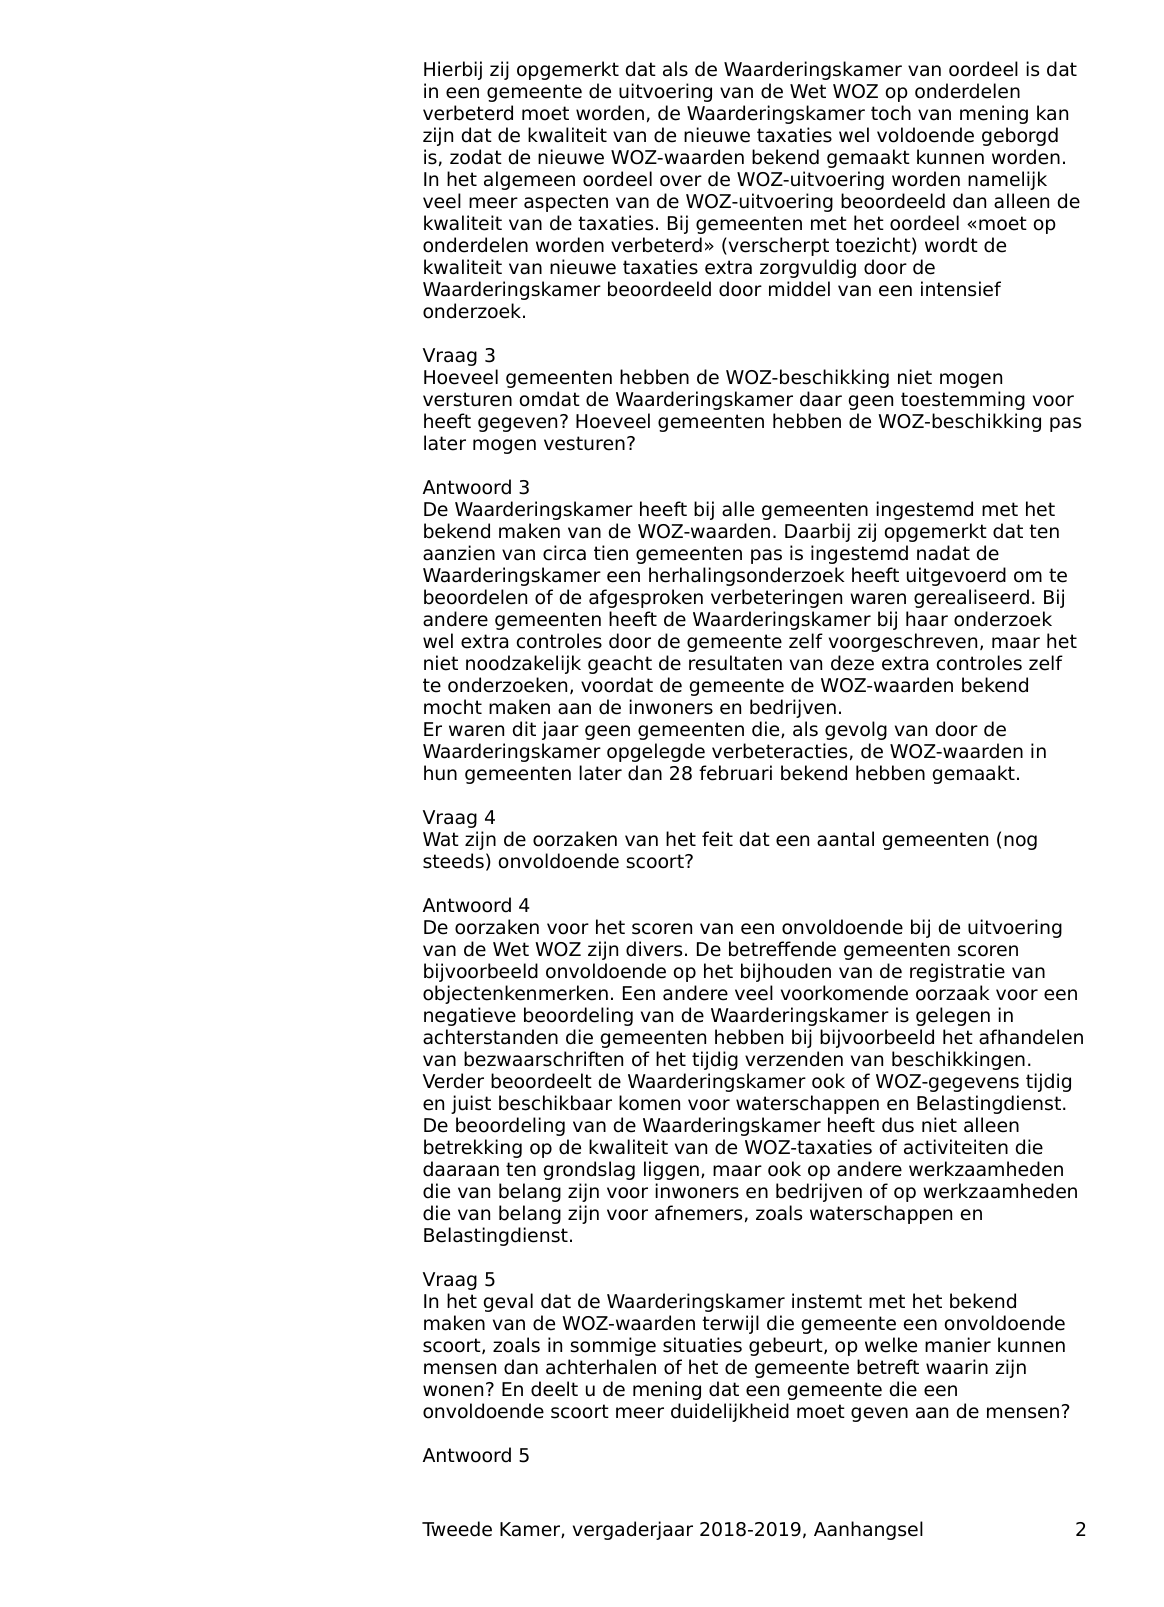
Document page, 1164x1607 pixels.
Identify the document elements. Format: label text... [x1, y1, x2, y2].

text Antwoord 4 [422, 895, 1087, 917]
text Vraag 5 [422, 1269, 1087, 1291]
text Wat zijn de oorzaken van het feit dat een aantal gemeenten (nog steeds) onvoldoende scoort? [422, 829, 1087, 873]
text De Waarderingskamer heeft bij alle gemeenten ingestemd met het bekend maken van de WOZ-waarden. Daarbij zij opgemerkt dat ten aanzien van circa tien gemeenten pas is ingestemd nadat de Waarderingskamer een herhalingsonderzoek heeft uitgevoerd om te beoordelen of de afgesproken verbeteringen waren gerealiseerd. Bij andere gemeenten heeft de Waarderingskamer bij haar onderzoek wel extra controles door de gemeente zelf voorgeschreven, maar het niet noodzakelijk geacht de resultaten van deze extra controles zelf te onderzoeken, voordat de gemeente de WOZ-waarden bekend mocht maken aan de inwoners en bedrijven. [422, 499, 1087, 719]
text Vraag 3 [422, 345, 1087, 367]
text Hierbij zij opgemerkt dat als de Waarderingskamer van oordeel is dat in een gemeente de uitvoering van de Wet WOZ op onderdelen verbeterd moet worden, de Waarderingskamer toch van mening kan zijn dat de kwaliteit van de nieuwe taxaties wel voldoende geborgd is, zodat de nieuwe WOZ-waarden bekend gemaakt kunnen worden. In het algemeen oordeel over de WOZ-uitvoering worden namelijk veel meer aspecten van de WOZ-uitvoering beoordeeld dan alleen de kwaliteit van de taxaties. Bij gemeenten met het oordeel «moet op onderdelen worden verbeterd» (verscherpt toezicht) wordt de kwaliteit van nieuwe taxaties extra zorgvuldig door de Waarderingskamer beoordeeld door middel van een intensief onderzoek. [422, 59, 1087, 323]
text De beoordeling van de Waarderingskamer heeft dus niet alleen betrekking op de kwaliteit van de WOZ-taxaties of activiteiten die daaraan ten grondslag liggen, maar ook op andere werkzaamheden die van belang zijn voor inwoners en bedrijven of op werkzaamheden die van belang zijn voor afnemers, zoals waterschappen en Belastingdienst. [422, 1115, 1087, 1247]
text Antwoord 3 [422, 477, 1087, 499]
text Er waren dit jaar geen gemeenten die, als gevolg van door de Waarderingskamer opgelegde verbeteracties, de WOZ-waarden in hun gemeenten later dan 28 februari bekend hebben gemaakt. [422, 719, 1087, 785]
text Antwoord 5 [422, 1445, 1087, 1467]
text Vraag 4 [422, 807, 1087, 829]
text De oorzaken voor het scoren van een onvoldoende bij de uitvoering van de Wet WOZ zijn divers. De betreffende gemeenten scoren bijvoorbeeld onvoldoende op het bijhouden van de registratie van objectenkenmerken. Een andere veel voorkomende oorzaak voor een negatieve beoordeling van de Waarderingskamer is gelegen in achterstanden die gemeenten hebben bij bijvoorbeeld het afhandelen van bezwaarschriften of het tijdig verzenden van beschikkingen. Verder beoordeelt de Waarderingskamer ook of WOZ-gegevens tijdig en juist beschikbaar komen voor waterschappen en Belastingdienst. [422, 917, 1087, 1115]
text Hoeveel gemeenten hebben de WOZ-beschikking niet mogen versturen omdat de Waarderingskamer daar geen toestemming voor heeft gegeven? Hoeveel gemeenten hebben de WOZ-beschikking pas later mogen vesturen? [422, 367, 1087, 455]
text In het geval dat de Waarderingskamer instemt met het bekend maken van de WOZ-waarden terwijl die gemeente een onvoldoende scoort, zoals in sommige situaties gebeurt, op welke manier kunnen mensen dan achterhalen of het de gemeente betreft waarin zijn wonen? En deelt u de mening dat een gemeente die een onvoldoende scoort meer duidelijkheid moet geven aan de mensen? [422, 1291, 1087, 1423]
